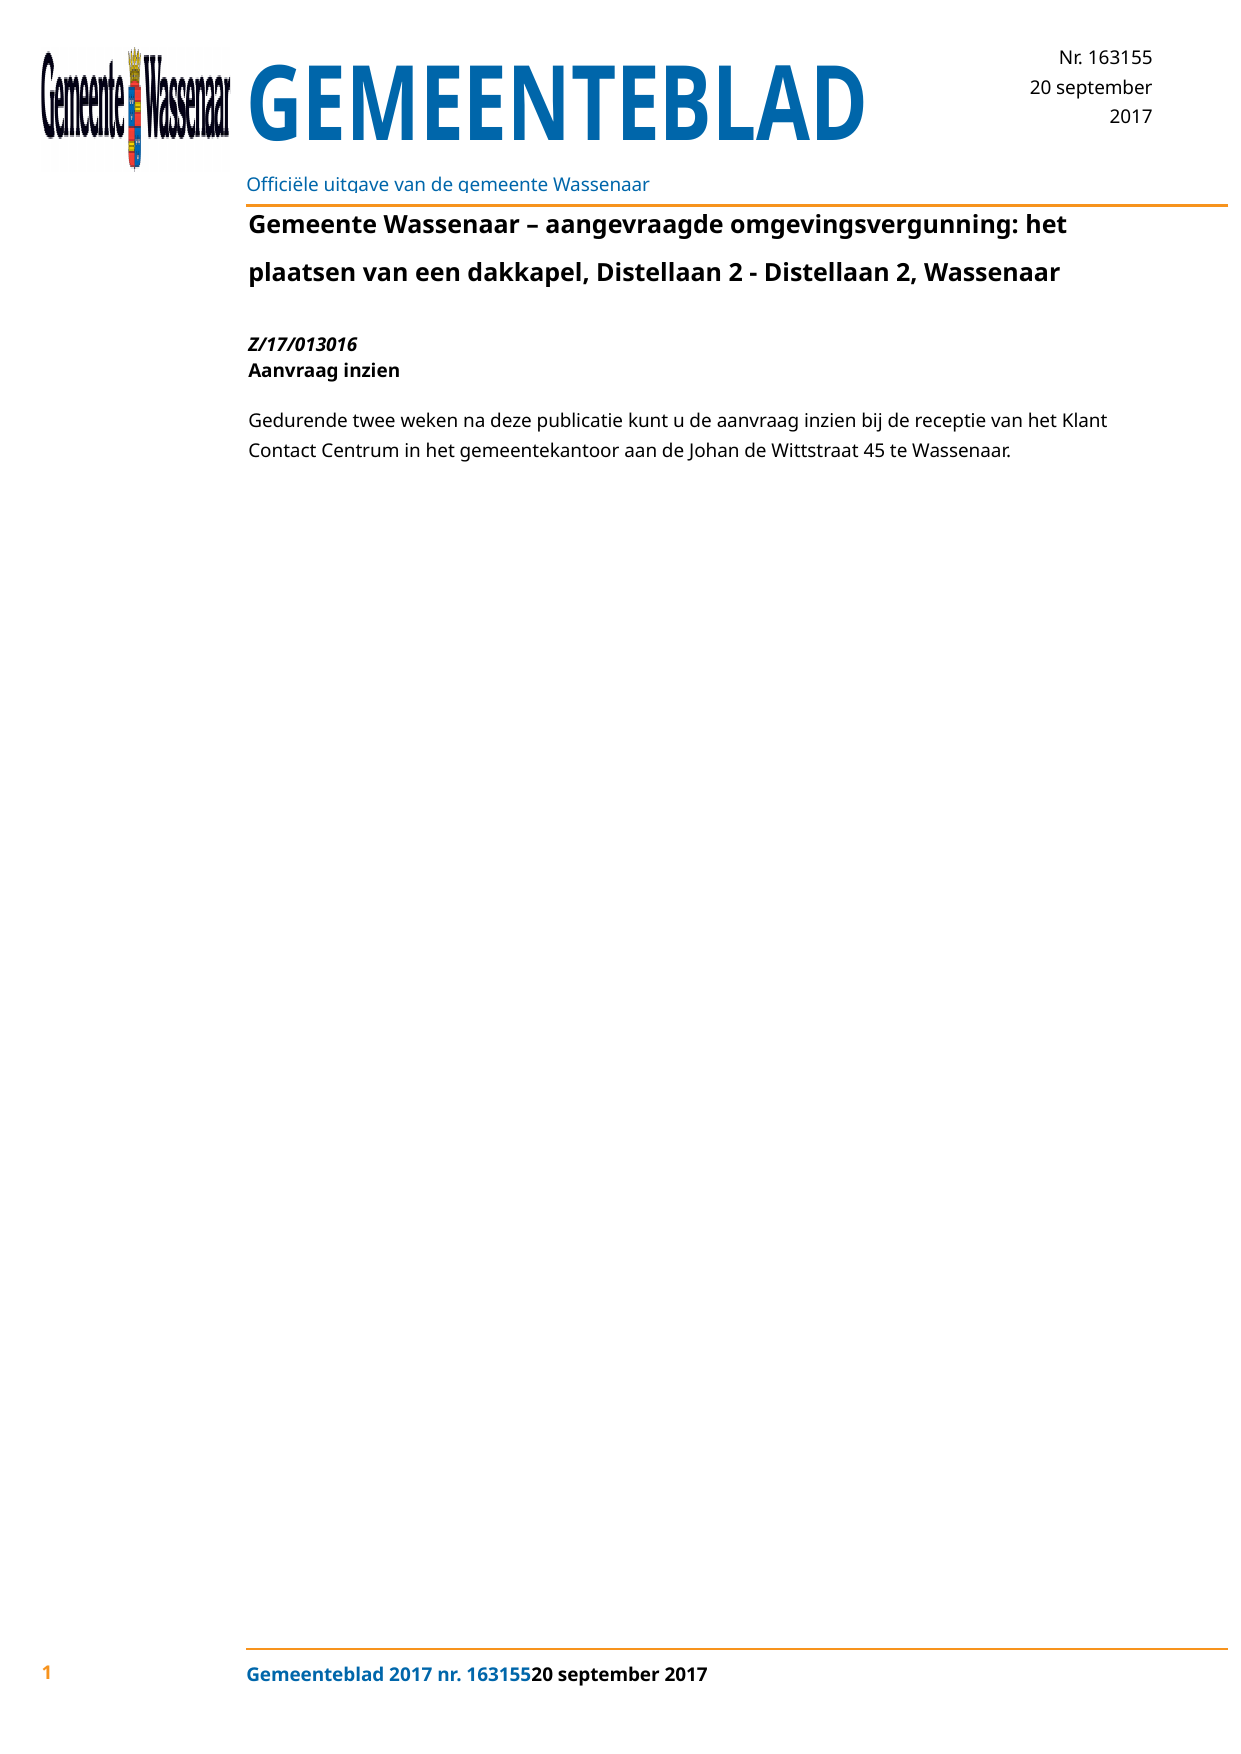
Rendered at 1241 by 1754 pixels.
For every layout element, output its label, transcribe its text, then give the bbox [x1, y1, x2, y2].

text Gedurende twee weken na deze publicatie kunt u de aanvraag inzien bij de receptie van het Klant Contact Centrum in het gemeentekantoor aan de Johan de Wittstraat 45 te Wassenaar. [248, 408, 1152, 463]
text Gemeente Wassenaar – aangevraagde omgevingsvergunning: het plaatsen van een dakkapel, Distellaan 2 - Distellaan 2, Wassenaar [248, 207, 1152, 288]
picture [41, 47, 231, 172]
text Aanvraag inzien [248, 357, 1152, 383]
text Z/17/013016 [248, 331, 1152, 357]
